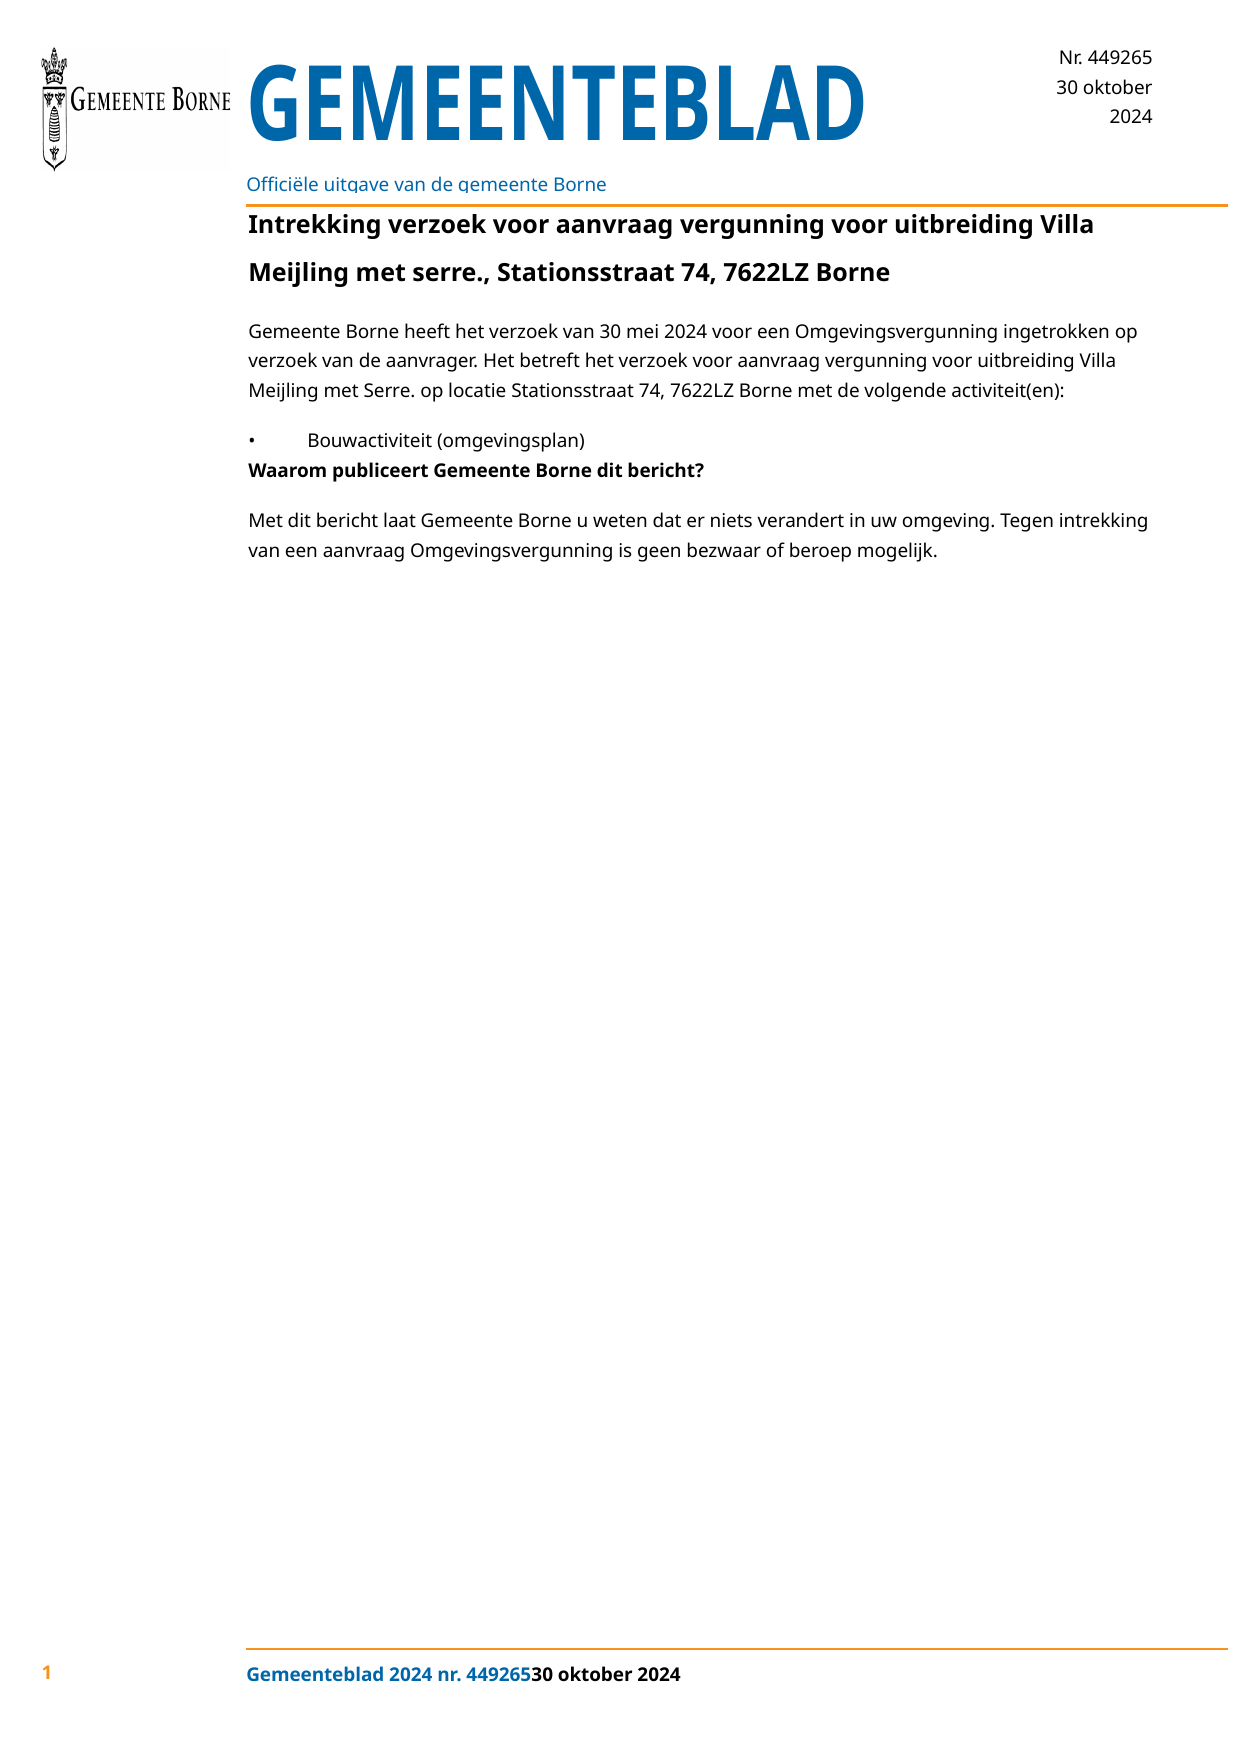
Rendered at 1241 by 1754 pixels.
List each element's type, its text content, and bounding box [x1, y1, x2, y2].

picture [41, 47, 231, 172]
text Intrekking verzoek voor aanvraag vergunning voor uitbreiding Villa Meijling met serre., Stationsstraat 74, 7622LZ Borne [248, 207, 1152, 288]
text Met dit bericht laat Gemeente Borne u weten dat er niets verandert in uw omgeving. Tegen intrekking van een aanvraag Omgevingsvergunning is geen bezwaar of beroep mogelijk. [248, 507, 1152, 563]
text Waarom publiceert Gemeente Borne dit bericht? [248, 457, 1152, 483]
list Bouwactiviteit (omgevingsplan) [248, 427, 1152, 453]
text Gemeente Borne heeft het verzoek van 30 mei 2024 voor een Omgevingsvergunning ingetrokken op verzoek van de aanvrager. Het betreft het verzoek voor aanvraag vergunning voor uitbreiding Villa Meijling met Serre. op locatie Stationsstraat 74, 7622LZ Borne met de volgende activiteit(en): [248, 318, 1152, 403]
